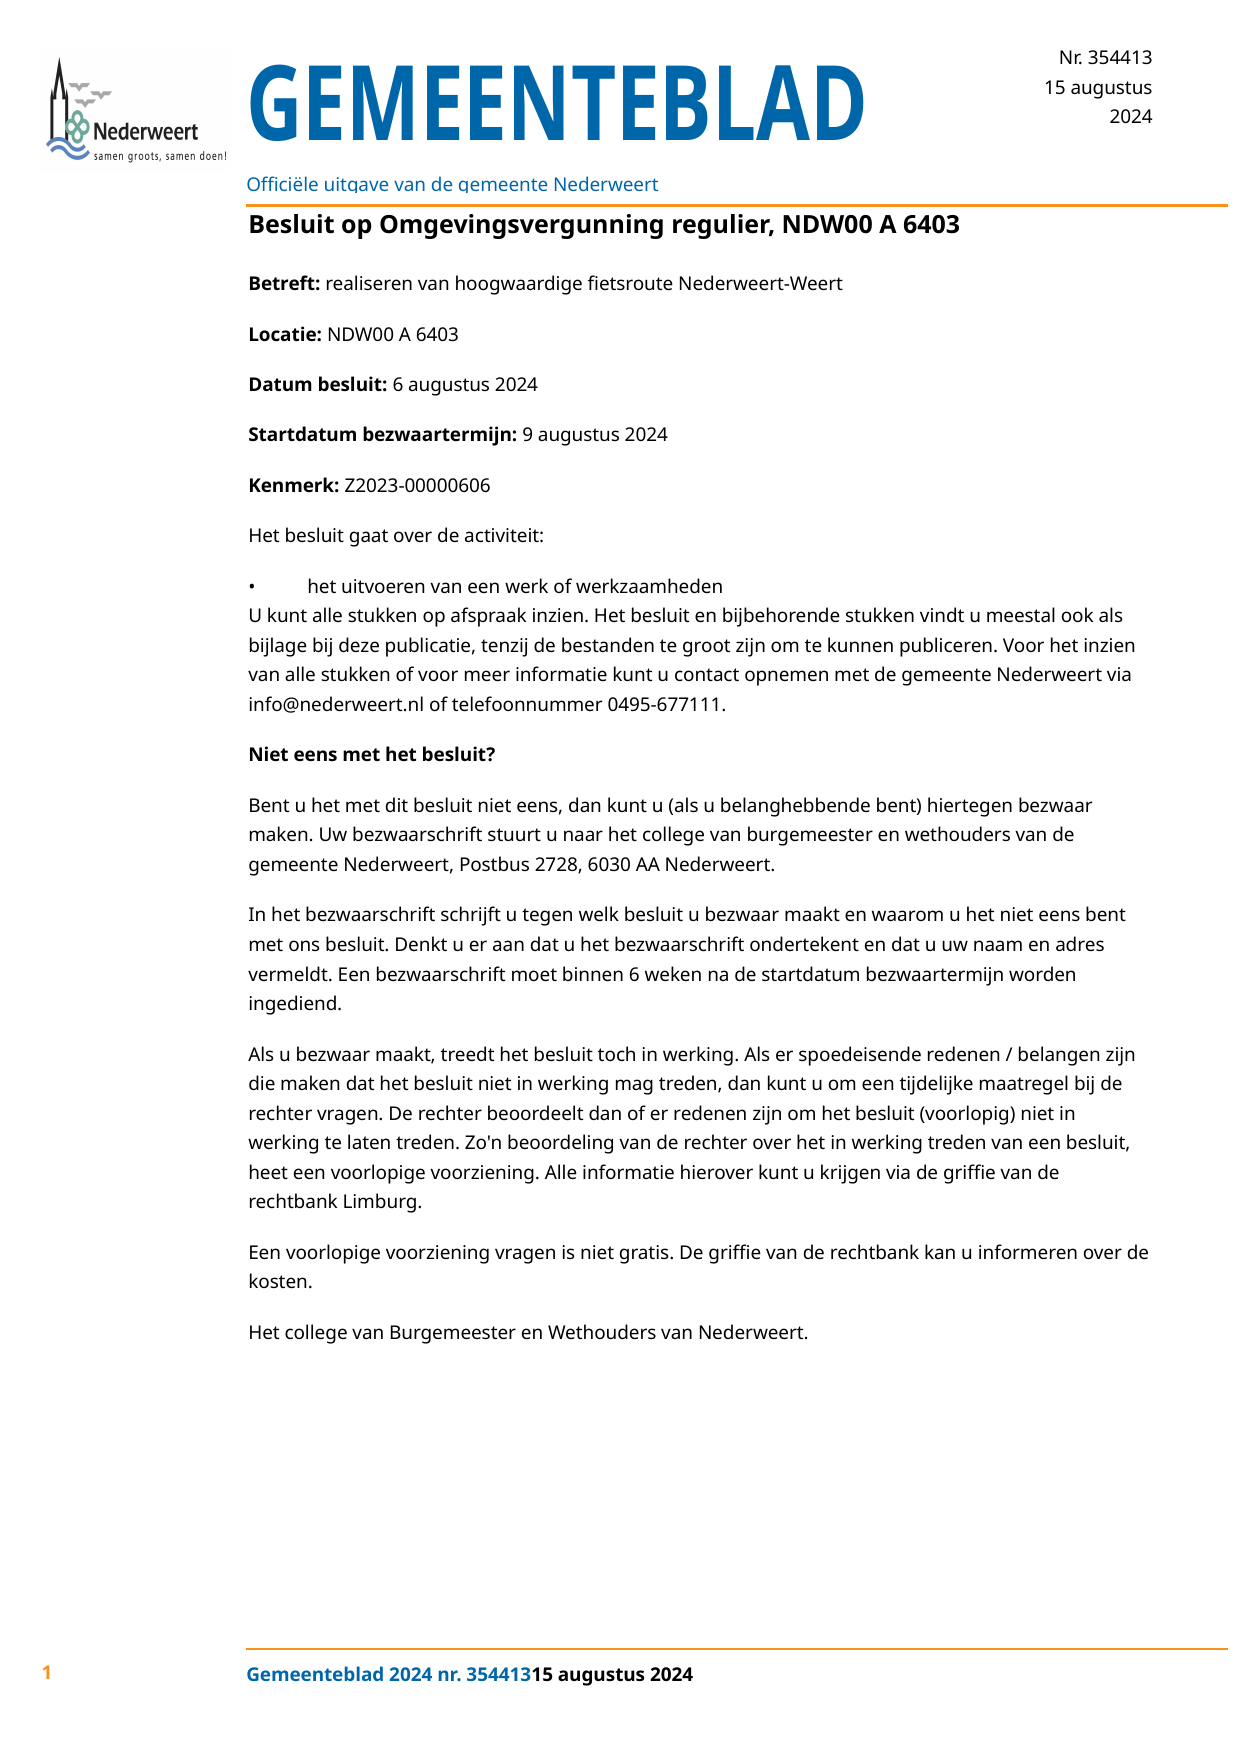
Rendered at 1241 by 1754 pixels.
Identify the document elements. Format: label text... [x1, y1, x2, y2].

text Als u bezwaar maakt, treedt het besluit toch in werking. Als er spoedeisende redenen / belangen zijn die maken dat het besluit niet in werking mag treden, dan kunt u om een tijdelijke maatregel bij de rechter vragen. De rechter beoordeelt dan of er redenen zijn om het besluit (voorlopig) niet in werking te laten treden. Zo'n beoordeling van de rechter over het in werking treden van een besluit, heet een voorlopige voorziening. Alle informatie hierover kunt u krijgen via de griffie van de rechtbank Limburg. [248, 1041, 1152, 1214]
text U kunt alle stukken op afspraak inzien. Het besluit en bijbehorende stukken vindt u meestal ook als bijlage bij deze publicatie, tenzij de bestanden te groot zijn om te kunnen publiceren. Voor het inzien van alle stukken of voor meer informatie kunt u contact opnemen met de gemeente Nederweert via info@nederweert.nl of telefoonnummer 0495-677111. [248, 602, 1152, 717]
text Het college van Burgemeester en Wethouders van Nederweert. [248, 1319, 1152, 1345]
text Bent u het met dit besluit niet eens, dan kunt u (als u belanghebbende bent) hiertegen bezwaar maken. Uw bezwaarschrift stuurt u naar het college van burgemeester en wethouders van de gemeente Nederweert, Postbus 2728, 6030 AA Nederweert. [248, 792, 1152, 877]
list het uitvoeren van een werk of werkzaamheden [248, 573, 1152, 598]
text Het besluit gaat over de activiteit: [248, 522, 1152, 548]
text Betreft: realiseren van hoogwaardige fietsroute Nederweert-Weert [248, 270, 1152, 296]
picture [41, 47, 231, 172]
text Startdatum bezwaartermijn: 9 augustus 2024 [248, 422, 1152, 447]
text Besluit op Omgevingsvergunning regulier, NDW00 A 6403 [248, 207, 1152, 241]
text Datum besluit: 6 augustus 2024 [248, 371, 1152, 397]
text Locatie: NDW00 A 6403 [248, 321, 1152, 346]
text In het bezwaarschrift schrijft u tegen welk besluit u bezwaar maakt en waarom u het niet eens bent met ons besluit. Denkt u er aan dat u het bezwaarschrift ondertekent en dat u uw naam en adres vermeldt. Een bezwaarschrift moet binnen 6 weken na de startdatum bezwaartermijn worden ingediend. [248, 902, 1152, 1016]
text Een voorlopige voorziening vragen is niet gratis. De griffie van de rechtbank kan u informeren over de kosten. [248, 1239, 1152, 1294]
text Kenmerk: Z2023-00000606 [248, 472, 1152, 498]
text Niet eens met het besluit? [248, 742, 1152, 767]
